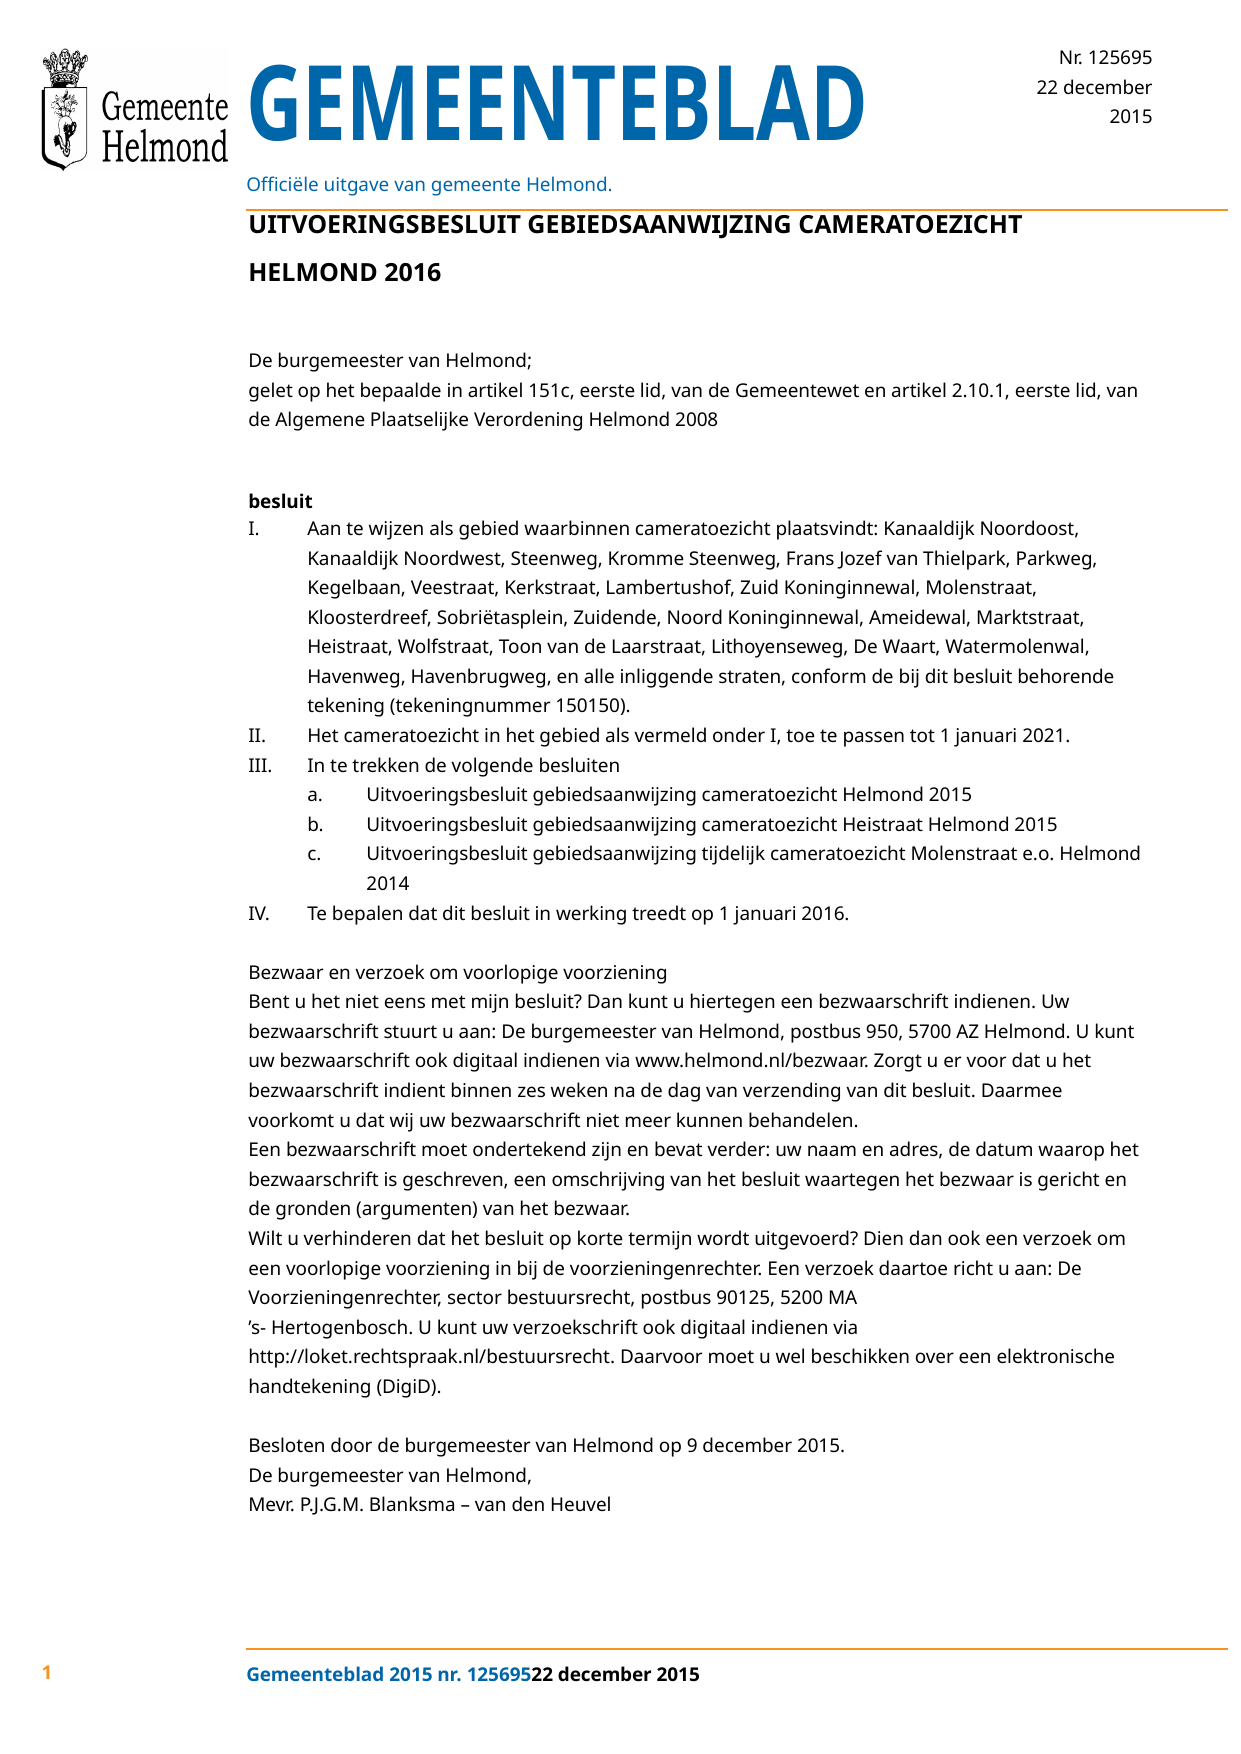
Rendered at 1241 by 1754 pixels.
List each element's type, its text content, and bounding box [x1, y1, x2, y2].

list Uitvoeringsbesluit gebiedsaanwijzing cameratoezicht Helmond 2015 [307, 781, 1152, 807]
list Het cameratoezicht in het gebied als vermeld onder I, toe te passen tot 1 januari 2021. [248, 722, 1152, 748]
text Bezwaar en verzoek om voorlopige voorziening [248, 959, 1152, 984]
text Besloten door de burgemeester van Helmond op 9 december 2015. [248, 1432, 1152, 1458]
text UITVOERINGSBESLUIT GEBIEDSAANWIJZING CAMERATOEZICHT HELMOND 2016 [248, 211, 1152, 288]
picture [41, 47, 231, 172]
text Mevr. P.J.G.M. Blanksma – van den Heuvel [248, 1491, 1152, 1517]
list Aan te wijzen als gebied waarbinnen cameratoezicht plaatsvindt: Kanaaldijk Noordoost, Kanaaldijk Noordwest, Steenweg, Kromme Steenweg, Frans Jozef van Thielpark, Parkweg, Kegelbaan, Veestraat, Kerkstraat, Lambertushof, Zuid Koninginnewal, Molenstraat, Kloosterdreef, Sobriëtasplein, Zuidende, Noord Koninginnewal, Ameidewal, Marktstraat, Heistraat, Wolfstraat, Toon van de Laarstraat, Lithoyenseweg, De Waart, Watermolenwal, Havenweg, Havenbrugweg, en alle inliggende straten, conform de bij dit besluit behorende tekening (tekeningnummer 150150). [248, 515, 1152, 718]
text Een bezwaarschrift moet ondertekend zijn en bevat verder: uw naam en adres, de datum waarop het bezwaarschrift is geschreven, een omschrijving van het besluit waartegen het bezwaar is gericht en de gronden (argumenten) van het bezwaar. [248, 1136, 1152, 1221]
text ’s- Hertogenbosch. U kunt uw verzoekschrift ook digitaal indienen via http://loket.rechtspraak.nl/bestuursrecht. Daarvoor moet u wel beschikken over een elektronische handtekening (DigiD). [248, 1314, 1152, 1399]
text De burgemeester van Helmond; [248, 347, 1152, 373]
text Bent u het niet eens met mijn besluit? Dan kunt u hiertegen een bezwaarschrift indienen. Uw bezwaarschrift stuurt u aan: De burgemeester van Helmond, postbus 950, 5700 AZ Helmond. U kunt uw bezwaarschrift ook digitaal indienen via www.helmond.nl/bezwaar. Zorgt u er voor dat u het bezwaarschrift indient binnen zes weken na de dag van verzending van dit besluit. Daarmee voorkomt u dat wij uw bezwaarschrift niet meer kunnen behandelen. [248, 988, 1152, 1132]
list Te bepalen dat dit besluit in werking treedt op 1 januari 2016. [248, 900, 1152, 925]
text Wilt u verhinderen dat het besluit op korte termijn wordt uitgevoerd? Dien dan ook een verzoek om een voorlopige voorziening in bij de voorzieningenrechter. Een verzoek daartoe richt u aan: De Voorzieningenrechter, sector bestuursrecht, postbus 90125, 5200 MA [248, 1225, 1152, 1310]
list Uitvoeringsbesluit gebiedsaanwijzing cameratoezicht Heistraat Helmond 2015 [307, 811, 1152, 837]
text De burgemeester van Helmond, [248, 1462, 1152, 1487]
text gelet op het bepaalde in artikel 151c, eerste lid, van de Gemeentewet en artikel 2.10.1, eerste lid, van de Algemene Plaatselijke Verordening Helmond 2008 [248, 377, 1152, 432]
text besluit [248, 487, 1152, 515]
list Uitvoeringsbesluit gebiedsaanwijzing tijdelijk cameratoezicht Molenstraat e.o. Helmond 2014 [307, 841, 1152, 896]
list In te trekken de volgende besluiten [248, 752, 1152, 777]
